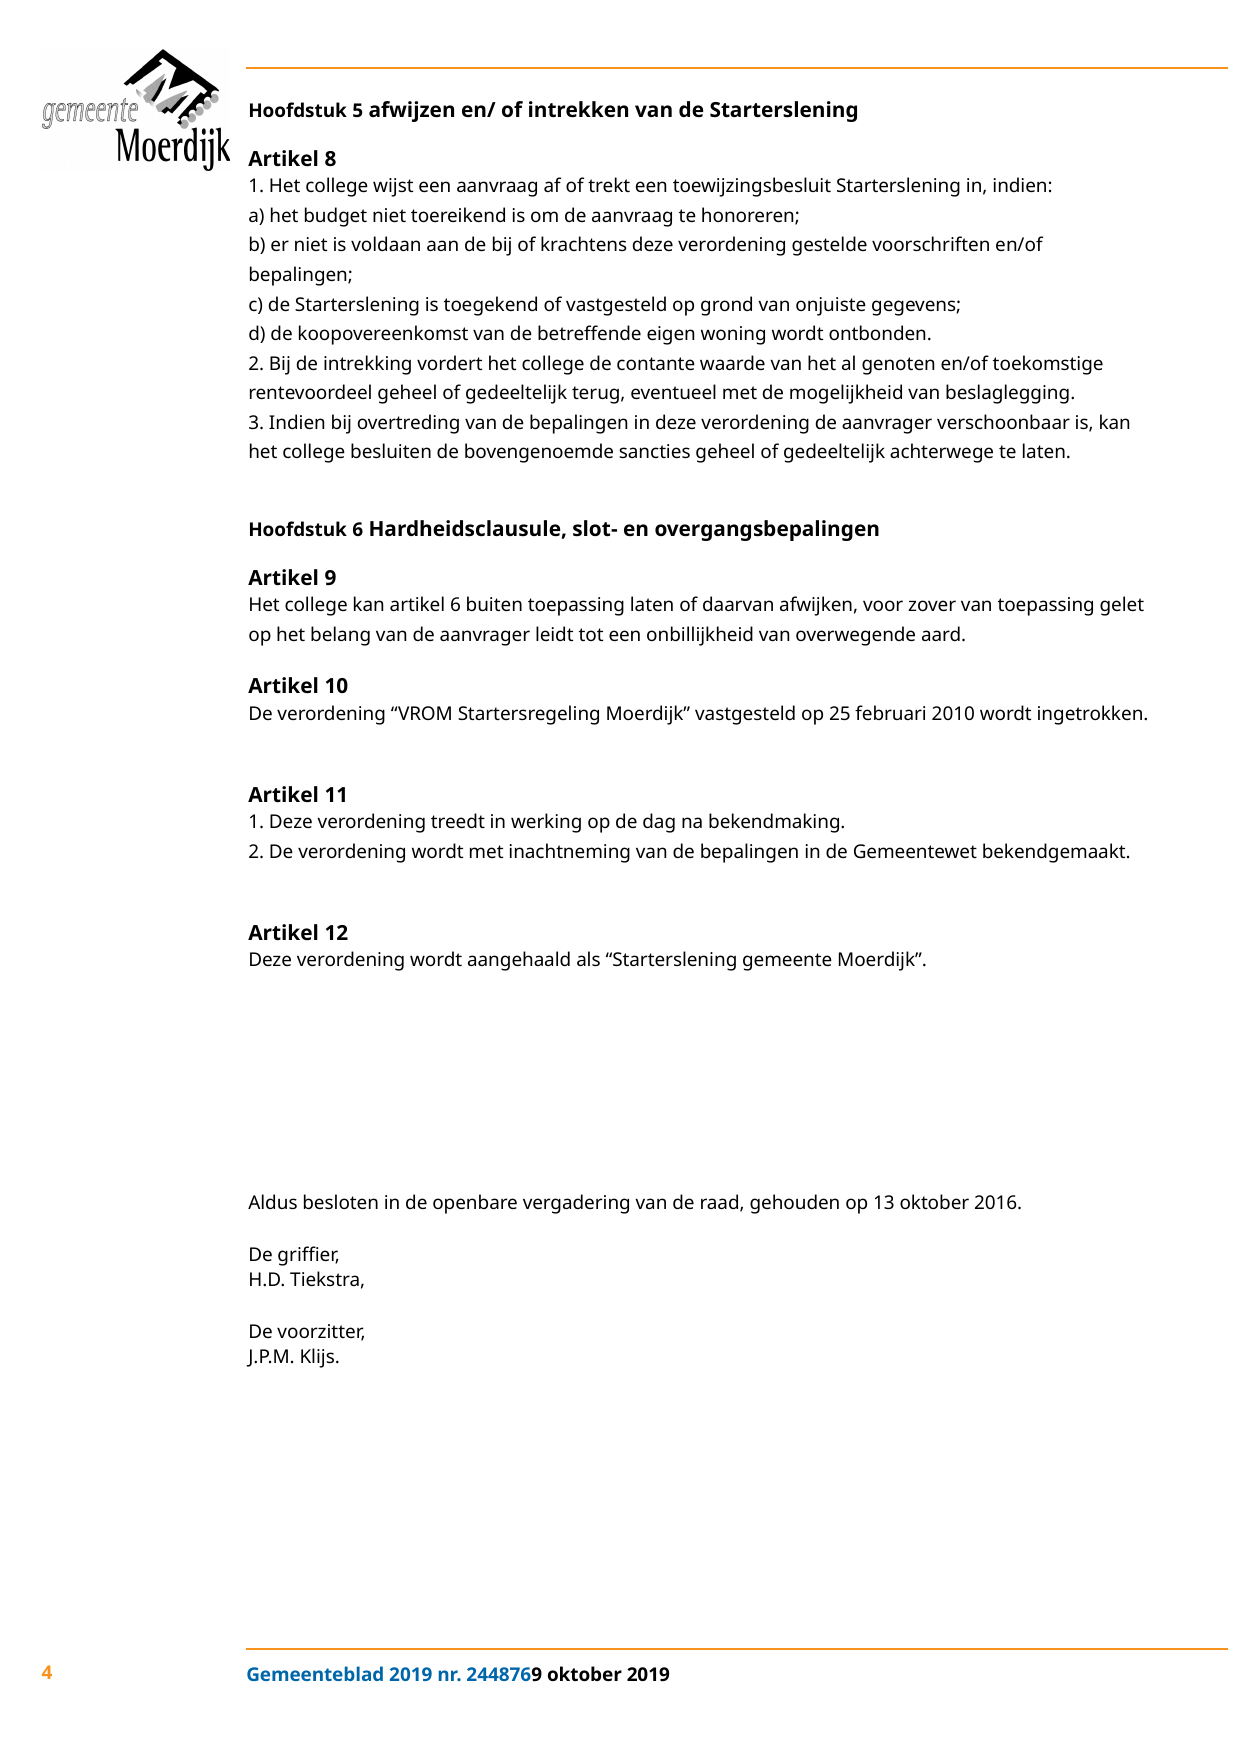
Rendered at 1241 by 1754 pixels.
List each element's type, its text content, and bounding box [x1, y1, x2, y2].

text H.D. Tiekstra, [248, 1267, 1152, 1292]
text Hoofdstuk 5 afwijzen en/ of intrekken van de Starterslening [248, 95, 1152, 123]
text Deze verordening wordt aangehaald als “Starterslening gemeente Moerdijk”. [248, 947, 1152, 972]
text Artikel 8 [248, 144, 1152, 172]
text d) de koopovereenkomst van de betreffende eigen woning wordt ontbonden. [248, 320, 1152, 346]
text Artikel 11 [248, 780, 1152, 808]
text 1. Deze verordening treedt in werking op de dag na bekendmaking. [248, 808, 1152, 834]
text b) er niet is voldaan aan de bij of krachtens deze verordening gestelde voorschriften en/of bepalingen; [248, 232, 1152, 287]
text 2. De verordening wordt met inachtneming van de bepalingen in de Gemeentewet bekendgemaakt. [248, 838, 1152, 864]
text Artikel 10 [248, 672, 1152, 700]
text De verordening “VROM Startersregeling Moerdijk” vastgesteld op 25 februari 2010 wordt ingetrokken. [248, 700, 1152, 726]
text Artikel 9 [248, 563, 1152, 592]
text Het college kan artikel 6 buiten toepassing laten of daarvan afwijken, voor zover van toepassing gelet op het belang van de aanvrager leidt tot een onbillijkheid van overwegende aard. [248, 592, 1152, 647]
text Hoofdstuk 6 Hardheidsclausule, slot- en overgangsbepalingen [248, 514, 1152, 542]
text J.P.M. Klijs. [248, 1344, 1152, 1369]
text c) de Starterslening is toegekend of vastgesteld op grond van onjuiste gegevens; [248, 291, 1152, 317]
text De voorzitter, [248, 1318, 1152, 1344]
text Artikel 12 [248, 918, 1152, 947]
text 1. Het college wijst een aanvraag af of trekt een toewijzingsbesluit Starterslening in, indien: [248, 172, 1152, 198]
text De griffier, [248, 1241, 1152, 1267]
text 3. Indien bij overtreding van de bepalingen in deze verordening de aanvrager verschoonbaar is, kan het college besluiten de bovengenoemde sancties geheel of gedeeltelijk achterwege te laten. [248, 409, 1152, 464]
text Aldus besloten in de openbare vergadering van de raad, gehouden op 13 oktober 2016. [248, 1189, 1152, 1215]
picture [41, 47, 231, 172]
text 2. Bij de intrekking vordert het college de contante waarde van het al genoten en/of toekomstige rentevoordeel geheel of gedeeltelijk terug, eventueel met de mogelijkheid van beslaglegging. [248, 350, 1152, 405]
text a) het budget niet toereikend is om de aanvraag te honoreren; [248, 202, 1152, 228]
